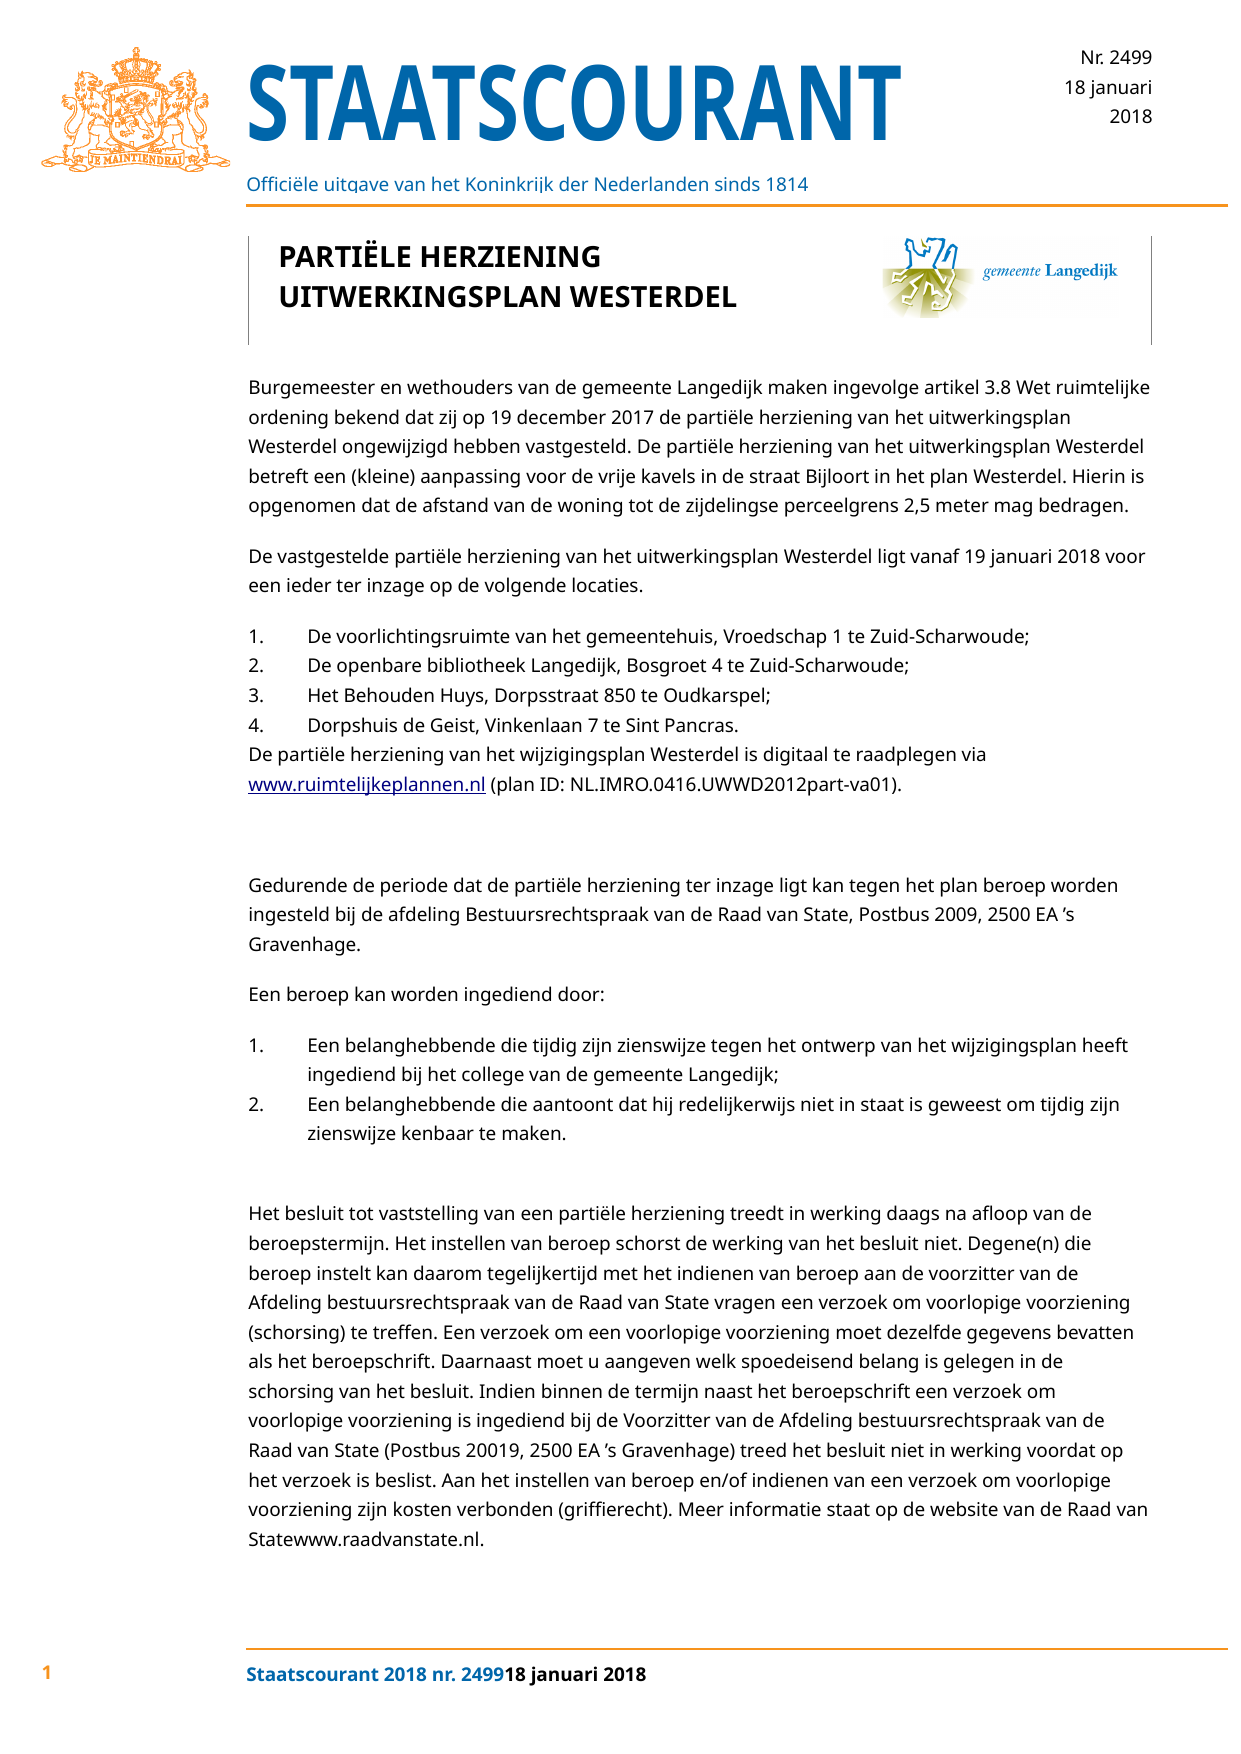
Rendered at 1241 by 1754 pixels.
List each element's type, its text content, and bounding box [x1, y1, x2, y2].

list De voorlichtingsruimte van het gemeentehuis, Vroedschap 1 te Zuid-Scharwoude; [248, 623, 1152, 649]
list Dorpshuis de Geist, Vinkenlaan 7 te Sint Pancras. [248, 712, 1152, 737]
list Een belanghebbende die tijdig zijn zienswijze tegen het ontwerp van het wijzigingsplan heeft ingediend bij het college van de gemeente Langedijk; [248, 1032, 1152, 1087]
table_header PARTIËLE HERZIENING UITWERKINGSPLAN WESTERDEL [249, 236, 850, 345]
text Het besluit tot vaststelling van een partiële herziening treedt in werking daags na afloop van de beroepstermijn. Het instellen van beroep schorst de werking van het besluit niet. Degene(n) die beroep instelt kan daarom tegelijkertijd met het indienen van beroep aan de voorzitter van de Afdeling bestuursrechtspraak van de Raad van State vragen een verzoek om voorlopige voorziening (schorsing) te treffen. Een verzoek om een voorlopige voorziening moet dezelfde gegevens bevatten als het beroepschrift. Daarnaast moet u aangeven welk spoedeisend belang is gelegen in de schorsing van het besluit. Indien binnen de termijn naast het beroepschrift een verzoek om voorlopige voorziening is ingediend bij de Voorzitter van de Afdeling bestuursrechtspraak van de Raad van State (Postbus 20019, 2500 EA ’s Gravenhage) treed het besluit niet in werking voordat op het verzoek is beslist. Aan het instellen van beroep en/of indienen van een verzoek om voorlopige voorziening zijn kosten verbonden (griffierecht). Meer informatie staat op de website van de Raad van Statewww.raadvanstate.nl. [248, 1201, 1152, 1552]
picture [882, 236, 1119, 318]
list Het Behouden Huys, Dorpsstraat 850 te Oudkarspel; [248, 682, 1152, 708]
text Een beroep kan worden ingediend door: [248, 981, 1152, 1007]
picture [41, 47, 231, 172]
list De openbare bibliotheek Langedijk, Bosgroet 4 te Zuid-Scharwoude; [248, 653, 1152, 678]
list Een belanghebbende die aantoont dat hij redelijkerwijs niet in staat is geweest om tijdig zijn zienswijze kenbaar te maken. [248, 1091, 1152, 1146]
text De partiële herziening van het wijzigingsplan Westerdel is digitaal te raadplegen via www.ruimtelijkeplannen.nl (plan ID: NL.IMRO.0416.UWWD2012part-va01). [248, 741, 1152, 797]
text Burgemeester en wethouders van de gemeente Langedijk maken ingevolge artikel 3.8 Wet ruimtelijke ordening bekend dat zij op 19 december 2017 de partiële herziening van het uitwerkingsplan Westerdel ongewijzigd hebben vastgesteld. De partiële herziening van het uitwerkingsplan Westerdel betreft een (kleine) aanpassing voor de vrije kavels in de straat Bijloort in het plan Westerdel. Hierin is opgenomen dat de afstand van de woning tot de zijdelingse perceelgrens 2,5 meter mag bedragen. [248, 374, 1152, 518]
table_header [850, 236, 1151, 345]
text Gedurende de periode dat de partiële herziening ter inzage ligt kan tegen het plan beroep worden ingesteld bij de afdeling Bestuursrechtspraak van de Raad van State, Postbus 2009, 2500 EA ’s Gravenhage. [248, 872, 1152, 957]
text De vastgestelde partiële herziening van het uitwerkingsplan Westerdel ligt vanaf 19 januari 2018 voor een ieder ter inzage op de volgende locaties. [248, 543, 1152, 598]
